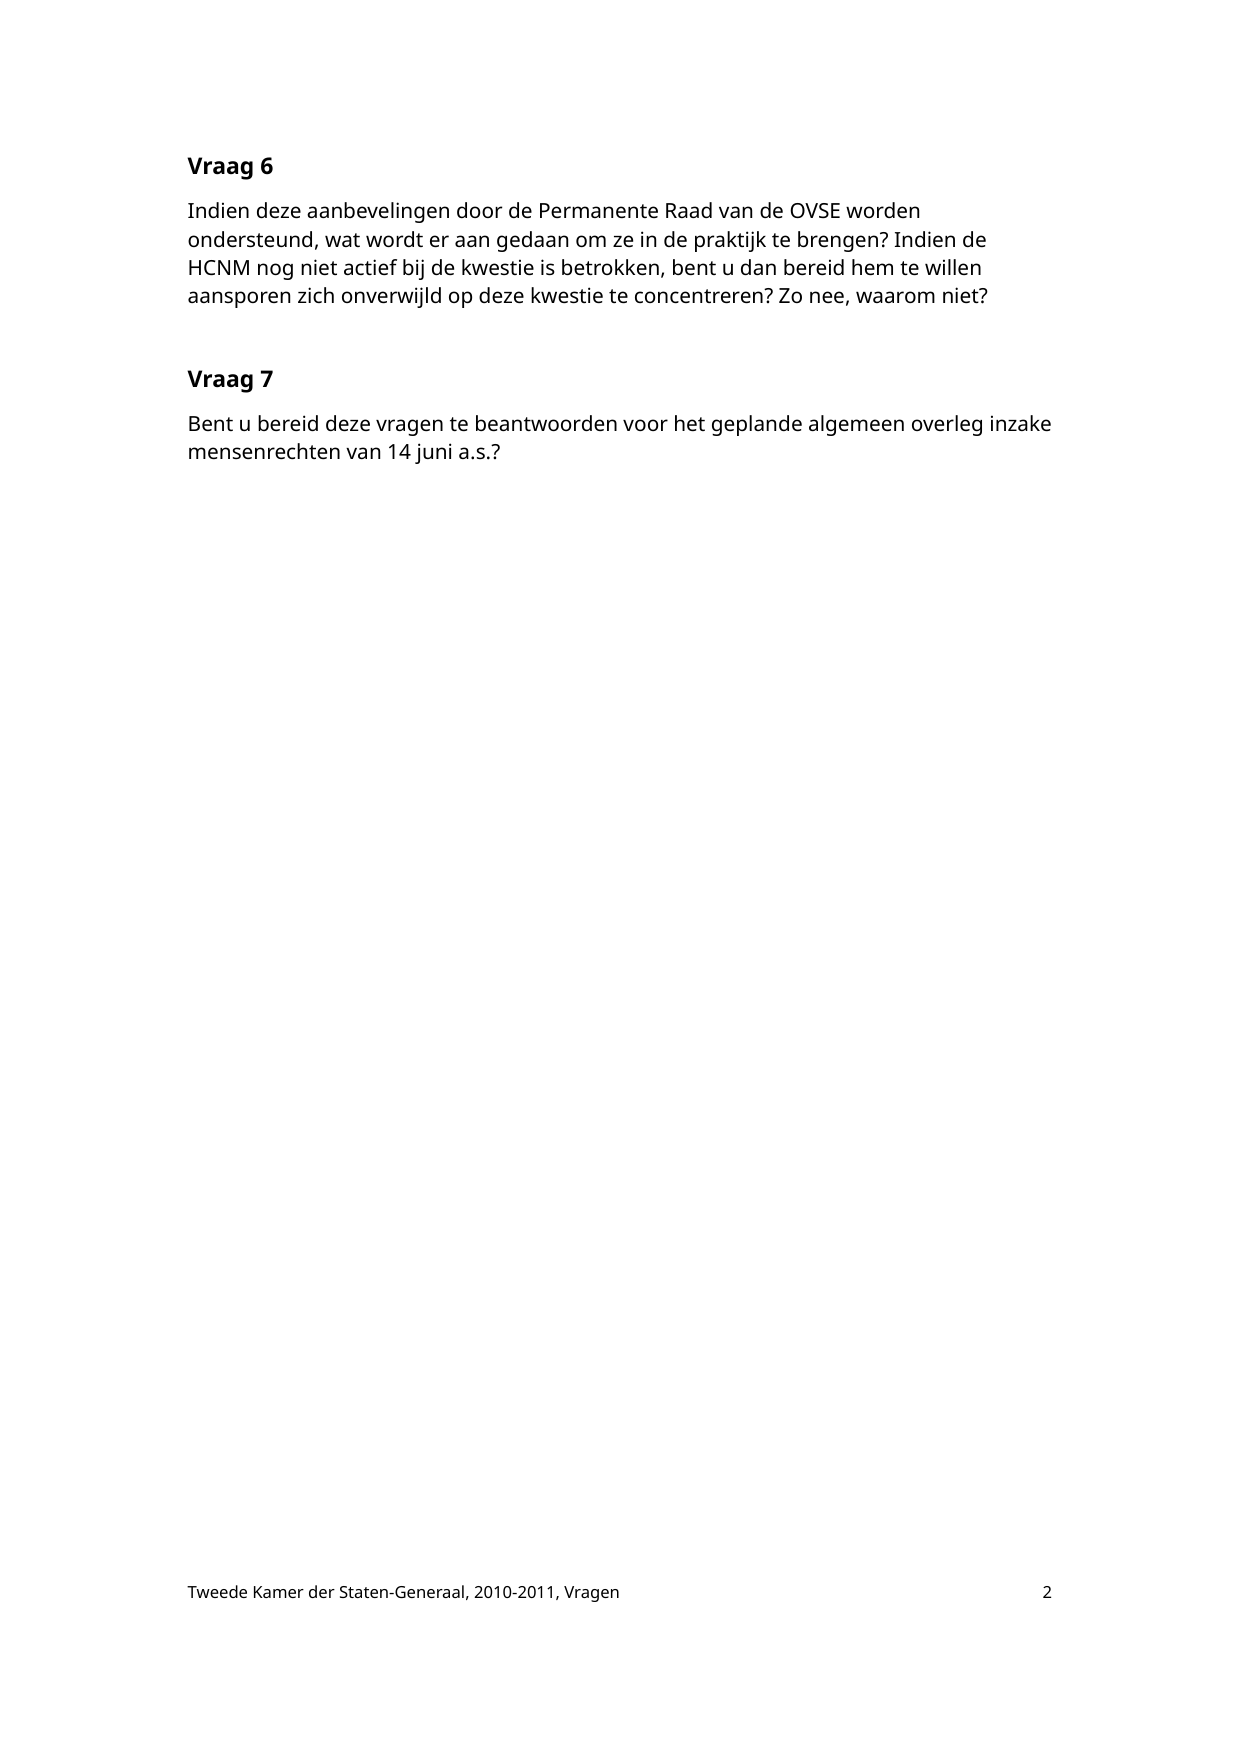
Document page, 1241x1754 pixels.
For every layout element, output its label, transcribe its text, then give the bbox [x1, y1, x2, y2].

subtitle Vraag 6 [187, 150, 1053, 181]
subtitle Vraag 7 [187, 362, 1053, 394]
text Bent u bereid deze vragen te beantwoorden voor het geplande algemeen overleg inzake mensenrechten van 14 juni a.s.? [187, 409, 1053, 466]
text Indien deze aanbevelingen door de Permanente Raad van de OVSE worden ondersteund, wat wordt er aan gedaan om ze in de praktijk te brengen? Indien de HCNM nog niet actief bij de kwestie is betrokken, bent u dan bereid hem te willen aansporen zich onverwijld op deze kwestie te concentreren? Zo nee, waarom niet? [187, 196, 1053, 310]
